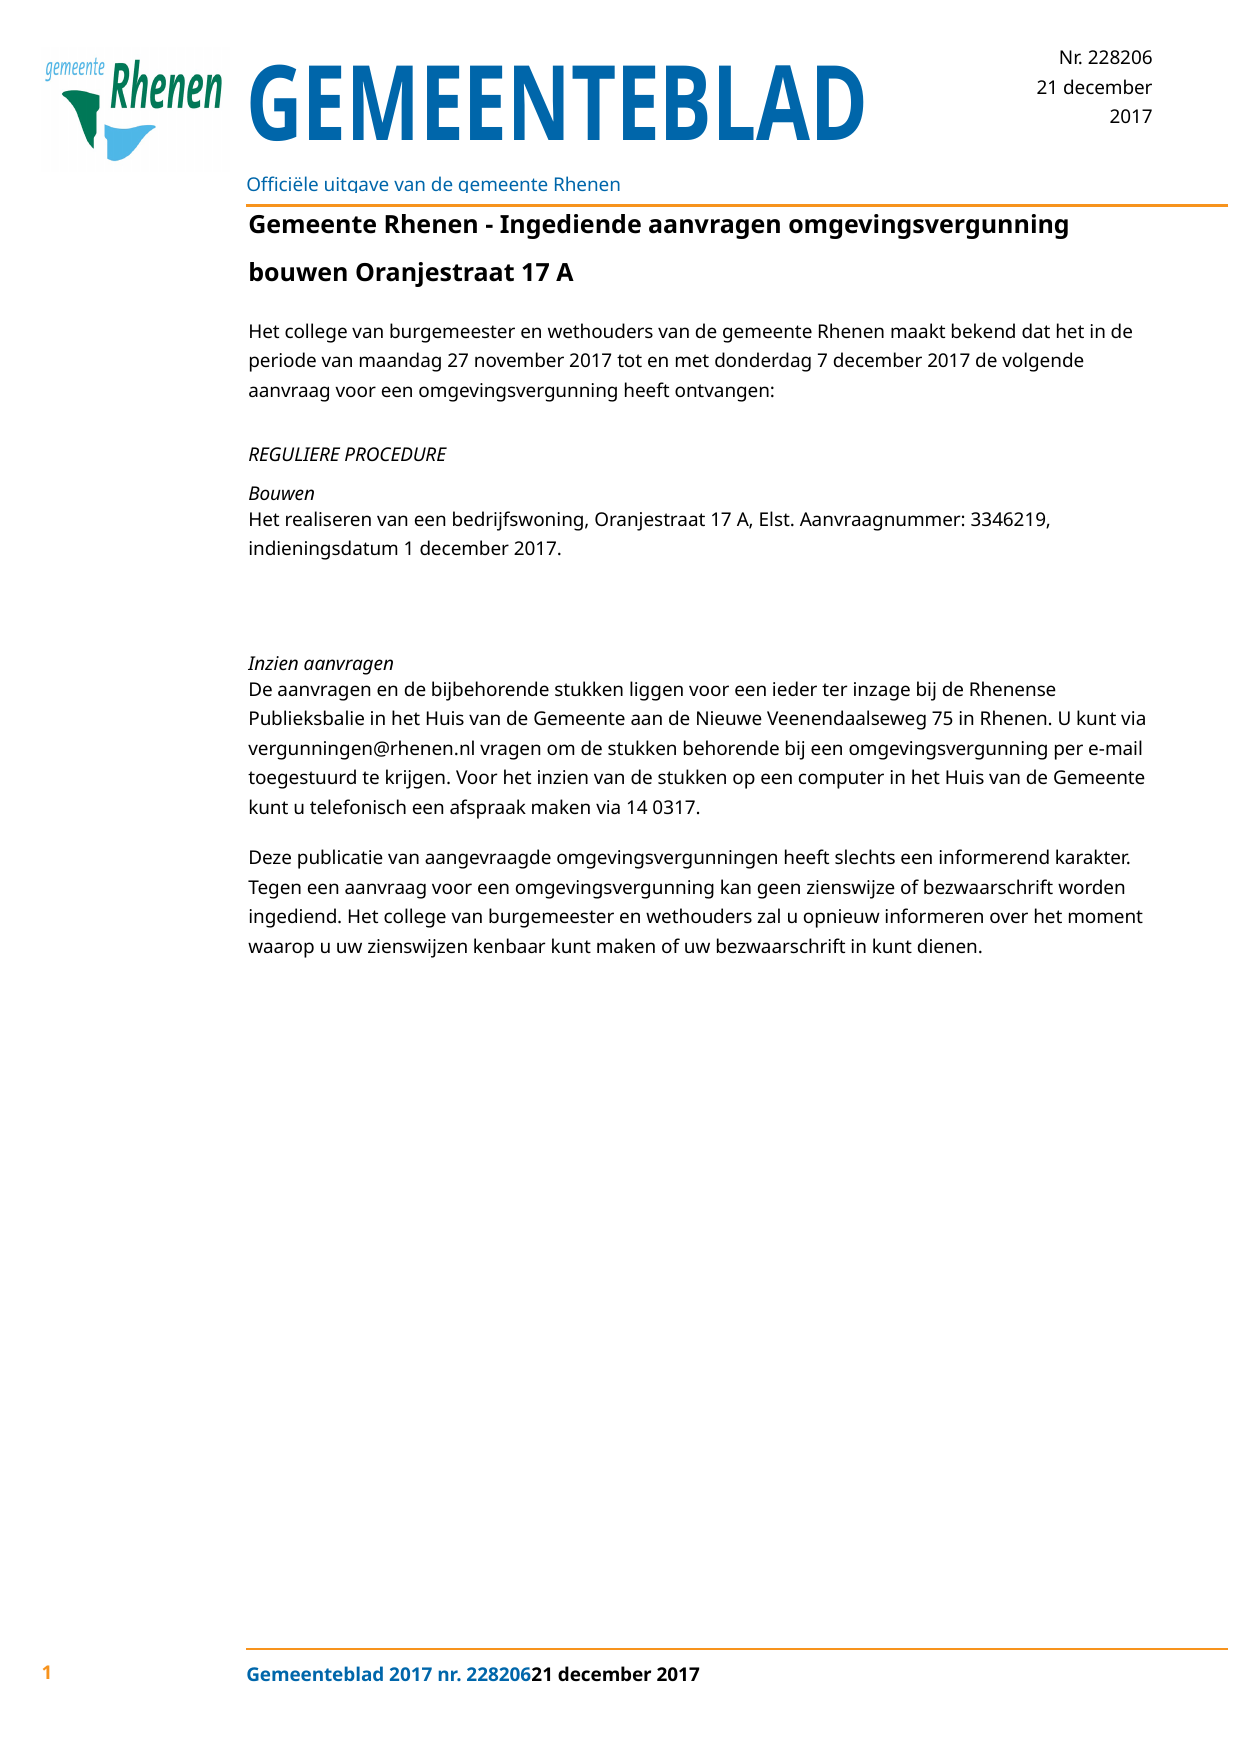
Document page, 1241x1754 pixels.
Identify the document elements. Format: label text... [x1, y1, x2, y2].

text De aanvragen en de bijbehorende stukken liggen voor een ieder ter inzage bij de Rhenense Publieksbalie in het Huis van de Gemeente aan de Nieuwe Veenendaalseweg 75 in Rhenen. U kunt via vergunningen@rhenen.nl vragen om de stukken behorende bij een omgevingsvergunning per e-mail toegestuurd te krijgen. Voor het inzien van de stukken op een computer in het Huis van de Gemeente kunt u telefonisch een afspraak maken via 14 0317. [248, 676, 1152, 820]
text Bouwen [248, 480, 1152, 506]
text REGULIERE PROCEDURE [248, 441, 1152, 467]
text Het realiseren van een bedrijfswoning, Oranjestraat 17 A, Elst. Aanvraagnummer: 3346219, indieningsdatum 1 december 2017. [248, 506, 1152, 561]
picture [41, 47, 231, 172]
text Gemeente Rhenen - Ingediende aanvragen omgevingsvergunning bouwen Oranjestraat 17 A [248, 207, 1152, 288]
text Deze publicatie van aangevraagde omgevingsvergunningen heeft slechts een informerend karakter. Tegen een aanvraag voor een omgevingsvergunning kan geen zienswijze of bezwaarschrift worden ingediend. Het college van burgemeester en wethouders zal u opnieuw informeren over het moment waarop u uw zienswijzen kenbaar kunt maken of uw bezwaarschrift in kunt dienen. [248, 844, 1152, 959]
text Het college van burgemeester en wethouders van de gemeente Rhenen maakt bekend dat het in de periode van maandag 27 november 2017 tot en met donderdag 7 december 2017 de volgende aanvraag voor een omgevingsvergunning heeft ontvangen: [248, 318, 1152, 403]
text Inzien aanvragen [248, 650, 1152, 676]
